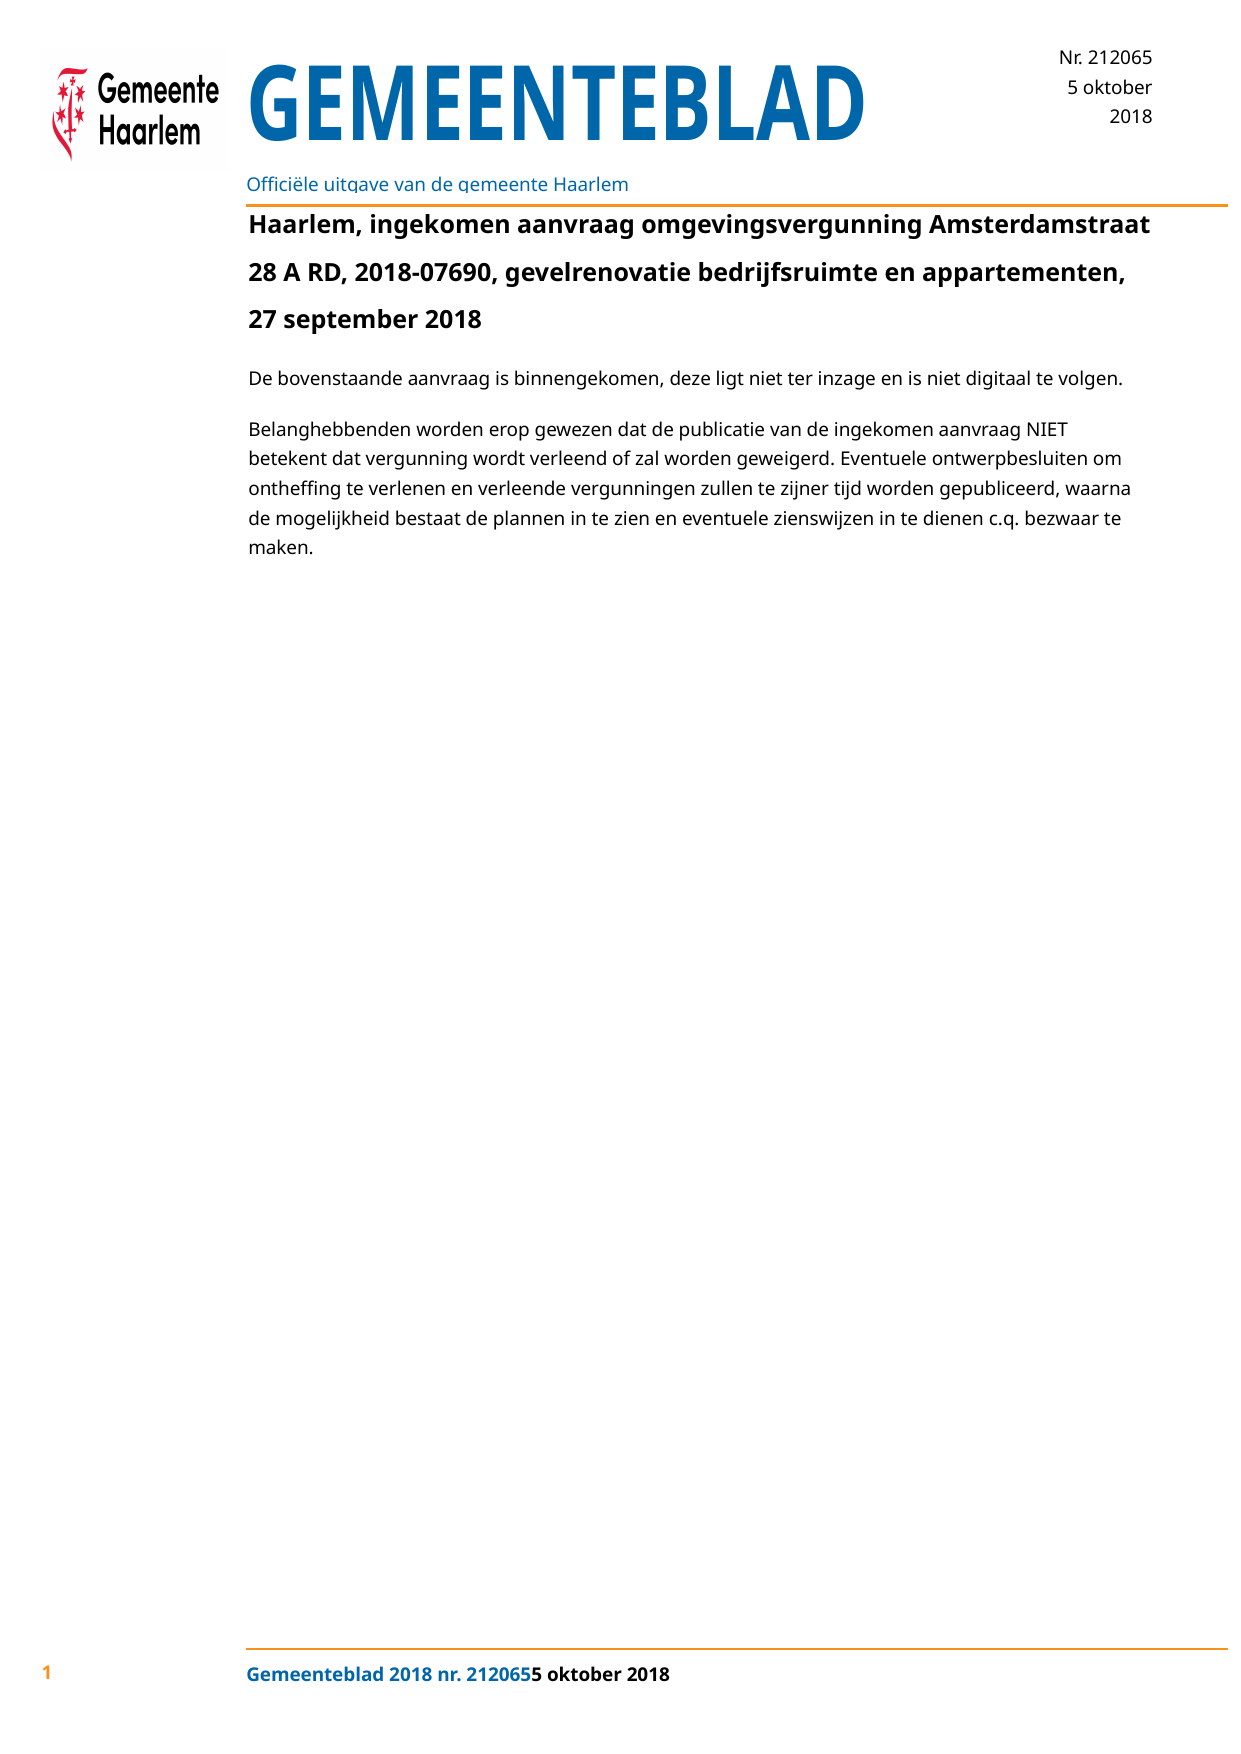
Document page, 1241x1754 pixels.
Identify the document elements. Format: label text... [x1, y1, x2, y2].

text Belanghebbenden worden erop gewezen dat de publicatie van de ingekomen aanvraag NIET betekent dat vergunning wordt verleend of zal worden geweigerd. Eventuele ontwerpbesluiten om ontheffing te verlenen en verleende vergunningen zullen te zijner tijd worden gepubliceerd, waarna de mogelijkheid bestaat de plannen in te zien en eventuele zienswijzen in te dienen c.q. bezwaar te maken. [248, 416, 1152, 560]
picture [41, 47, 231, 172]
text Haarlem, ingekomen aanvraag omgevingsvergunning Amsterdamstraat 28 A RD, 2018-07690, gevelrenovatie bedrijfsruimte en appartementen, 27 september 2018 [248, 207, 1152, 336]
text De bovenstaande aanvraag is binnengekomen, deze ligt niet ter inzage en is niet digitaal te volgen. [248, 366, 1152, 391]
